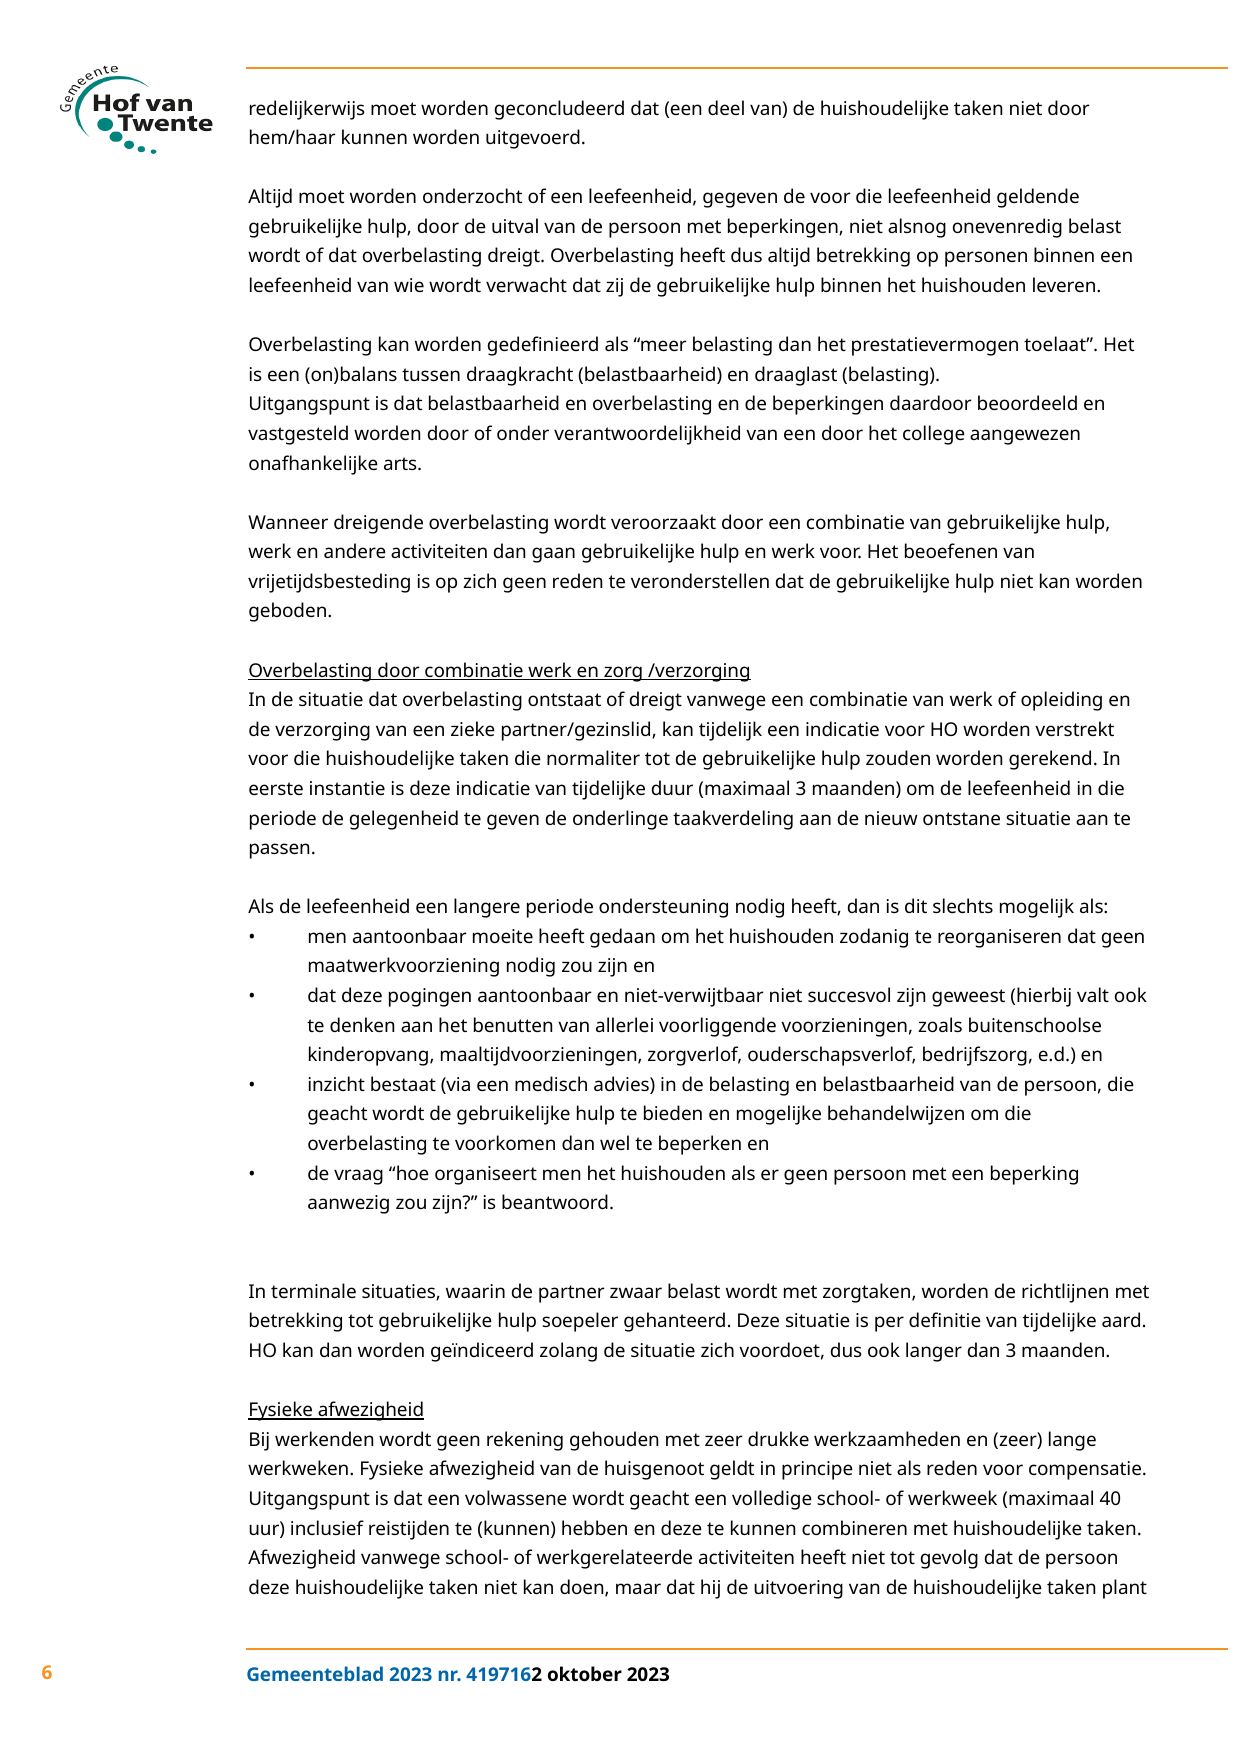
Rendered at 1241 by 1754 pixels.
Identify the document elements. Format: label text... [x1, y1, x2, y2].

text In terminale situaties, waarin de partner zwaar belast wordt met zorgtaken, worden de richtlijnen met betrekking tot gebruikelijke hulp soepeler gehanteerd. Deze situatie is per definitie van tijdelijke aard. HO kan dan worden geïndiceerd zolang de situatie zich voordoet, dus ook langer dan 3 maanden. [248, 1278, 1152, 1363]
list inzicht bestaat (via een medisch advies) in de belasting en belastbaarheid van de persoon, die geacht wordt de gebruikelijke hulp te bieden en mogelijke behandelwijzen om die overbelasting te voorkomen dan wel te beperken en [248, 1071, 1152, 1156]
list dat deze pogingen aantoonbaar en niet-verwijtbaar niet succesvol zijn geweest (hierbij valt ook te denken aan het benutten van allerlei voorliggende voorzieningen, zoals buitenschoolse kinderopvang, maaltijdvoorzieningen, zorgverlof, ouderschapsverlof, bedrijfszorg, e.d.) en [248, 982, 1152, 1067]
list de vraag “hoe organiseert men het huishouden als er geen persoon met een beperking aanwezig zou zijn?” is beantwoord. [248, 1160, 1152, 1215]
text redelijkerwijs moet worden geconcludeerd dat (een deel van) de huishoudelijke taken niet door hem/haar kunnen worden uitgevoerd. [248, 95, 1152, 150]
text Uitgangspunt is dat belastbaarheid en overbelasting en de beperkingen daardoor beoordeeld en vastgesteld worden door of onder verantwoordelijkheid van een door het college aangewezen onafhankelijke arts. [248, 391, 1152, 476]
text Overbelasting kan worden gedefinieerd als “meer belasting dan het prestatievermogen toelaat”. Het is een (on)balans tussen draagkracht (belastbaarheid) en draaglast (belasting). [248, 331, 1152, 387]
text Bij werkenden wordt geen rekening gehouden met zeer drukke werkzaamheden en (zeer) lange werkweken. Fysieke afwezigheid van de huisgenoot geldt in principe niet als reden voor compensatie. Uitgangspunt is dat een volwassene wordt geacht een volledige school- of werkweek (maximaal 40 uur) inclusief reistijden te (kunnen) hebben en deze te kunnen combineren met huishoudelijke taken. Afwezigheid vanwege school- of werkgerelateerde activiteiten heeft niet tot gevolg dat de persoon deze huishoudelijke taken niet kan doen, maar dat hij de uitvoering van de huishoudelijke taken plant [248, 1426, 1152, 1600]
picture [41, 47, 231, 172]
text Als de leefeenheid een langere periode ondersteuning nodig heeft, dan is dit slechts mogelijk als: [248, 893, 1152, 919]
text Fysieke afwezigheid [248, 1396, 1152, 1422]
text In de situatie dat overbelasting ontstaat of dreigt vanwege een combinatie van werk of opleiding en de verzorging van een zieke partner/gezinslid, kan tijdelijk een indicatie voor HO worden verstrekt voor die huishoudelijke taken die normaliter tot de gebruikelijke hulp zouden worden gerekend. In eerste instantie is deze indicatie van tijdelijke duur (maximaal 3 maanden) om de leefeenheid in die periode de gelegenheid te geven de onderlinge taakverdeling aan de nieuw ontstane situatie aan te passen. [248, 686, 1152, 860]
text Overbelasting door combinatie werk en zorg /verzorging [248, 657, 1152, 683]
text Altijd moet worden onderzocht of een leefeenheid, gegeven de voor die leefeenheid geldende gebruikelijke hulp, door de uitval van de persoon met beperkingen, niet alsnog onevenredig belast wordt of dat overbelasting dreigt. Overbelasting heeft dus altijd betrekking op personen binnen een leefeenheid van wie wordt verwacht dat zij de gebruikelijke hulp binnen het huishouden leveren. [248, 183, 1152, 298]
list men aantoonbaar moeite heeft gedaan om het huishouden zodanig te reorganiseren dat geen maatwerkvoorziening nodig zou zijn en [248, 923, 1152, 978]
text Wanneer dreigende overbelasting wordt veroorzaakt door een combinatie van gebruikelijke hulp, werk en andere activiteiten dan gaan gebruikelijke hulp en werk voor. Het beoefenen van vrijetijdsbesteding is op zich geen reden te veronderstellen dat de gebruikelijke hulp niet kan worden geboden. [248, 509, 1152, 623]
